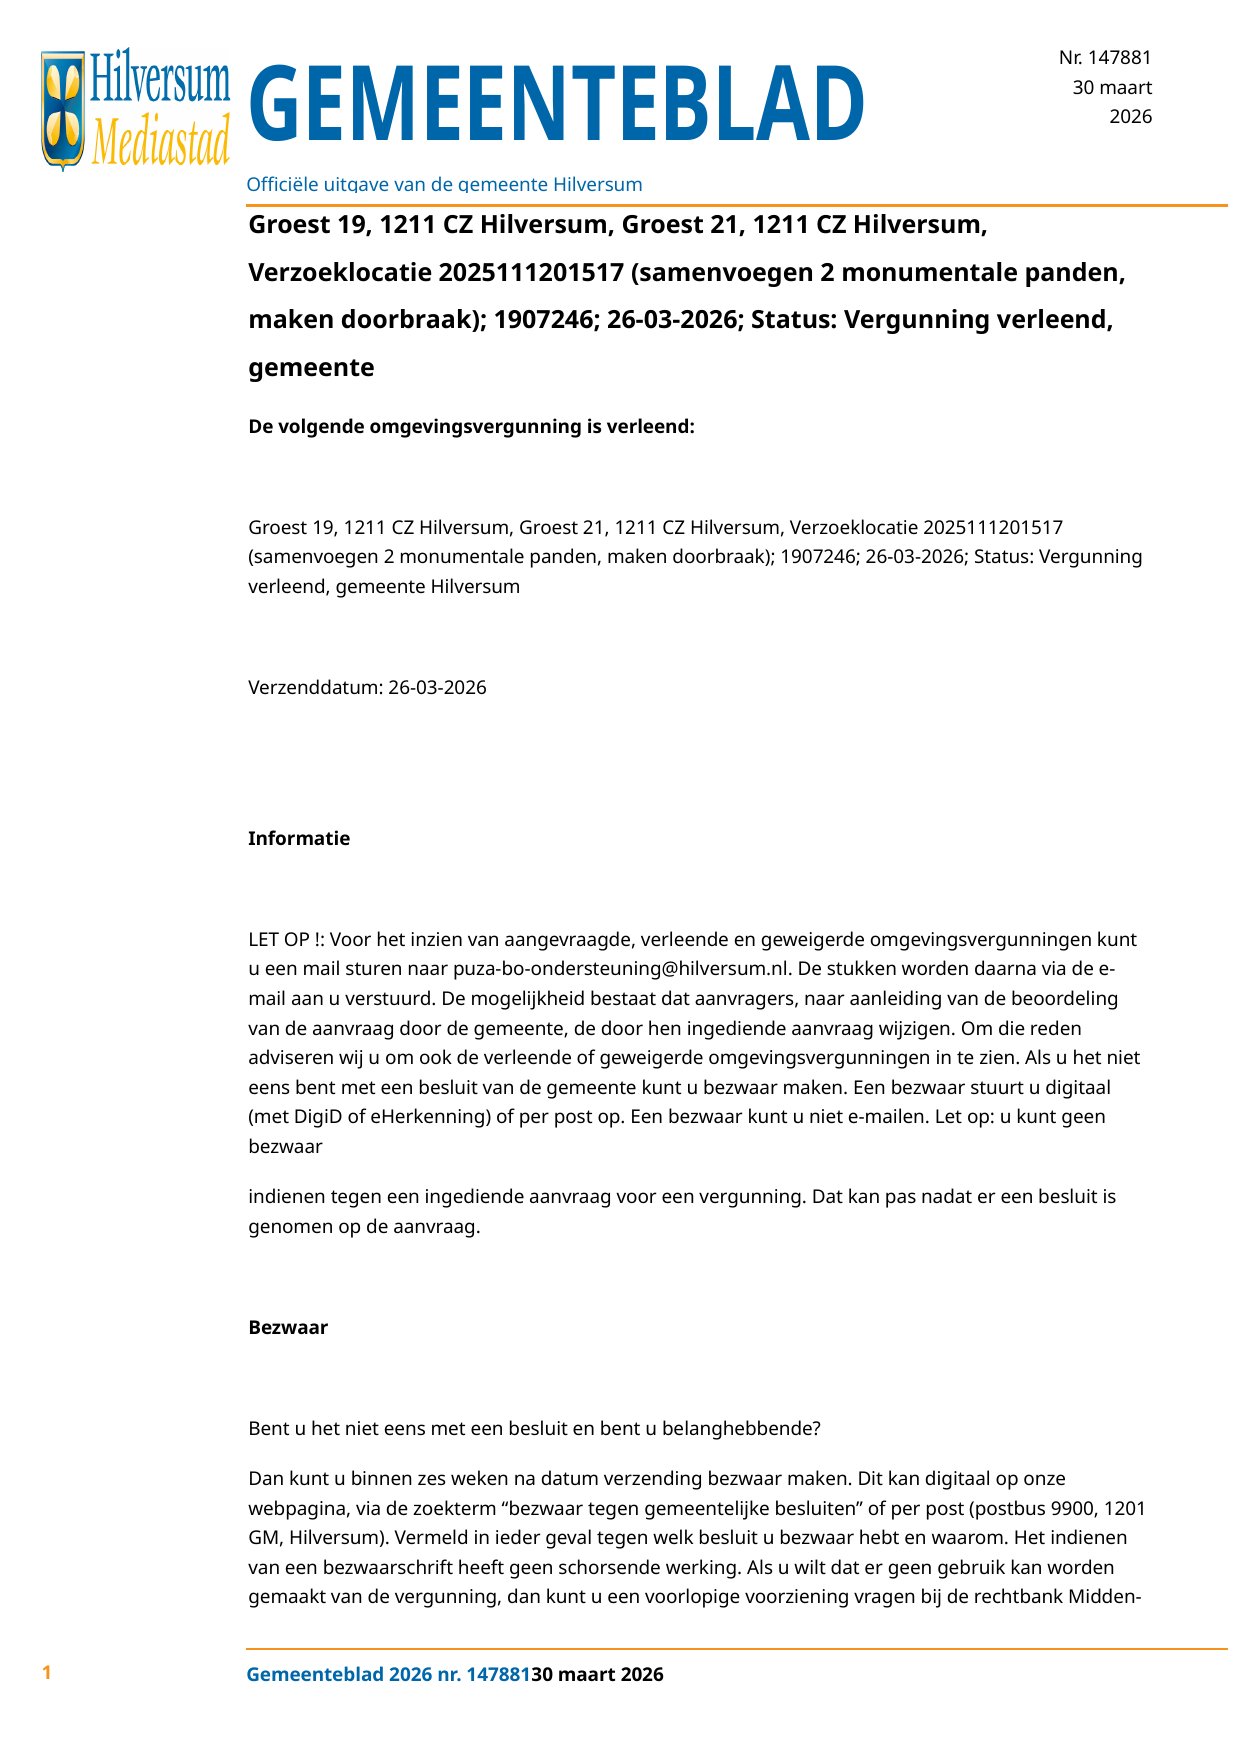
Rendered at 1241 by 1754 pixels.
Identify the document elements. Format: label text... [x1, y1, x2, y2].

text De volgende omgevingsvergunning is verleend: [248, 413, 1152, 439]
text Bezwaar [248, 1314, 1152, 1340]
picture [41, 47, 231, 172]
text indienen tegen een ingediende aanvraag voor een vergunning. Dat kan pas nadat er een besluit is genomen op de aanvraag. [248, 1183, 1152, 1239]
text Groest 19, 1211 CZ Hilversum, Groest 21, 1211 CZ Hilversum, Verzoeklocatie 2025111201517 (samenvoegen 2 monumentale panden, maken doorbraak); 1907246; 26-03-2026; Status: Vergunning verleend, gemeente Hilversum [248, 514, 1152, 599]
text Bent u het niet eens met een besluit en bent u belanghebbende? [248, 1415, 1152, 1441]
text Informatie [248, 825, 1152, 851]
text Verzenddatum: 26-03-2026 [248, 674, 1152, 700]
text Groest 19, 1211 CZ Hilversum, Groest 21, 1211 CZ Hilversum, Verzoeklocatie 2025111201517 (samenvoegen 2 monumentale panden, maken doorbraak); 1907246; 26-03-2026; Status: Vergunning verleend, gemeente [248, 207, 1152, 384]
text LET OP !: Voor het inzien van aangevraagde, verleende en geweigerde omgevingsvergunningen kunt u een mail sturen naar puza-bo-ondersteuning@hilversum.nl. De stukken worden daarna via de e-mail aan u verstuurd. De mogelijkheid bestaat dat aanvragers, naar aanleiding van de beoordeling van de aanvraag door de gemeente, de door hen ingediende aanvraag wijzigen. Om die reden adviseren wij u om ook de verleende of geweigerde omgevingsvergunningen in te zien. Als u het niet eens bent met een besluit van de gemeente kunt u bezwaar maken. Een bezwaar stuurt u digitaal (met DigiD of eHerkenning) of per post op. Een bezwaar kunt u niet e-mailen. Let op: u kunt geen bezwaar [248, 926, 1152, 1159]
text Dan kunt u binnen zes weken na datum verzending bezwaar maken. Dit kan digitaal op onze webpagina, via de zoekterm “bezwaar tegen gemeentelijke besluiten” of per post (postbus 9900, 1201 GM, Hilversum). Vermeld in ieder geval tegen welk besluit u bezwaar hebt en waarom. Het indienen van een bezwaarschrift heeft geen schorsende werking. Als u wilt dat er geen gebruik kan worden gemaakt van de vergunning, dan kunt u een voorlopige voorziening vragen bij de rechtbank Midden- [248, 1465, 1152, 1609]
